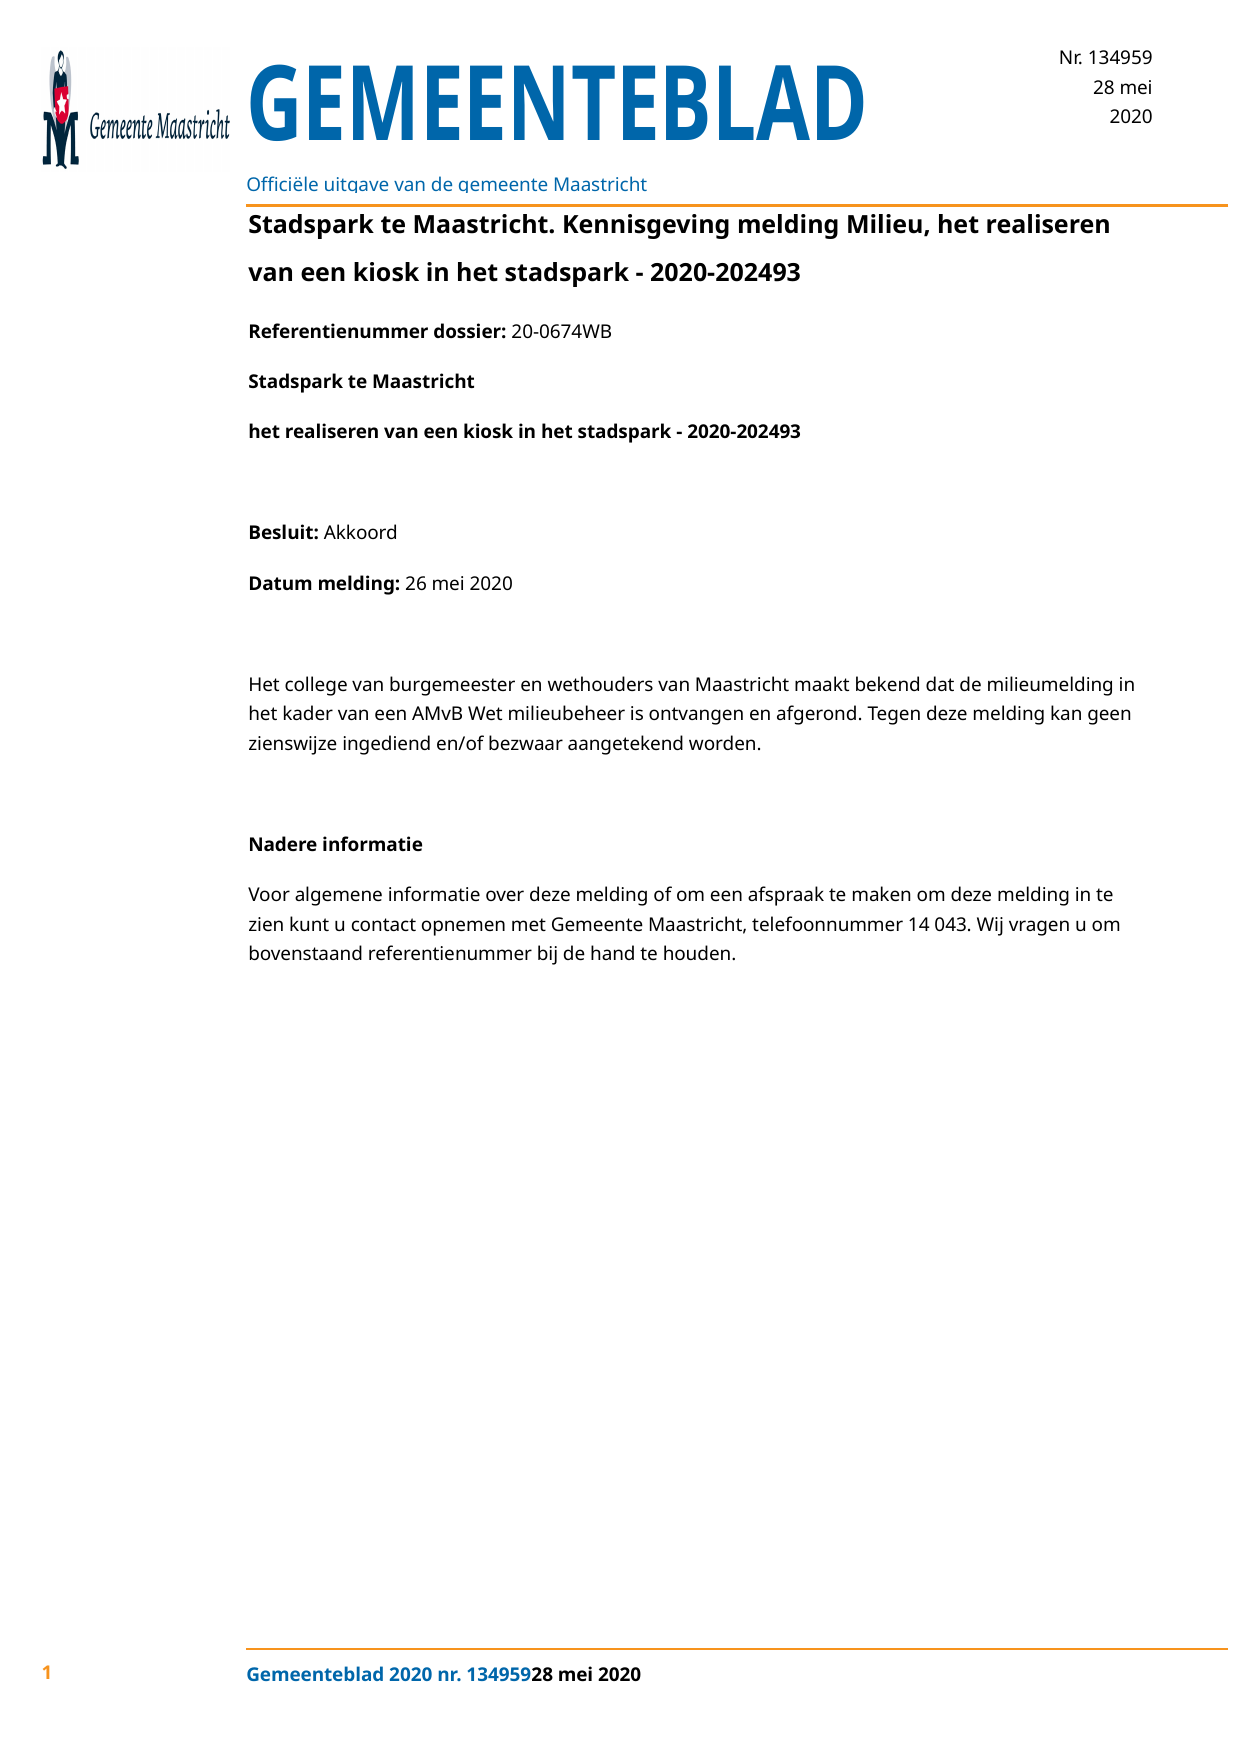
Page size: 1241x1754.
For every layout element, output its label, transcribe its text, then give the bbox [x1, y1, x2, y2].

text Datum melding: 26 mei 2020 [248, 570, 1152, 596]
text Voor algemene informatie over deze melding of om een afspraak te maken om deze melding in te zien kunt u contact opnemen met Gemeente Maastricht, telefoonnummer 14 043. Wij vragen u om bovenstaand referentienummer bij de hand te houden. [248, 881, 1152, 966]
text Het college van burgemeester en wethouders van Maastricht maakt bekend dat de milieumelding in het kader van een AMvB Wet milieubeheer is ontvangen en afgerond. Tegen deze melding kan geen zienswijze ingediend en/of bezwaar aangetekend worden. [248, 671, 1152, 756]
text Stadspark te Maastricht [248, 368, 1152, 394]
text het realiseren van een kiosk in het stadspark - 2020-202493 [248, 419, 1152, 444]
picture [41, 47, 231, 172]
text Stadspark te Maastricht. Kennisgeving melding Milieu, het realiseren van een kiosk in het stadspark - 2020-202493 [248, 207, 1152, 288]
text Besluit: Akkoord [248, 519, 1152, 545]
text Referentienummer dossier: 20-0674WB [248, 318, 1152, 344]
text Nadere informatie [248, 831, 1152, 857]
